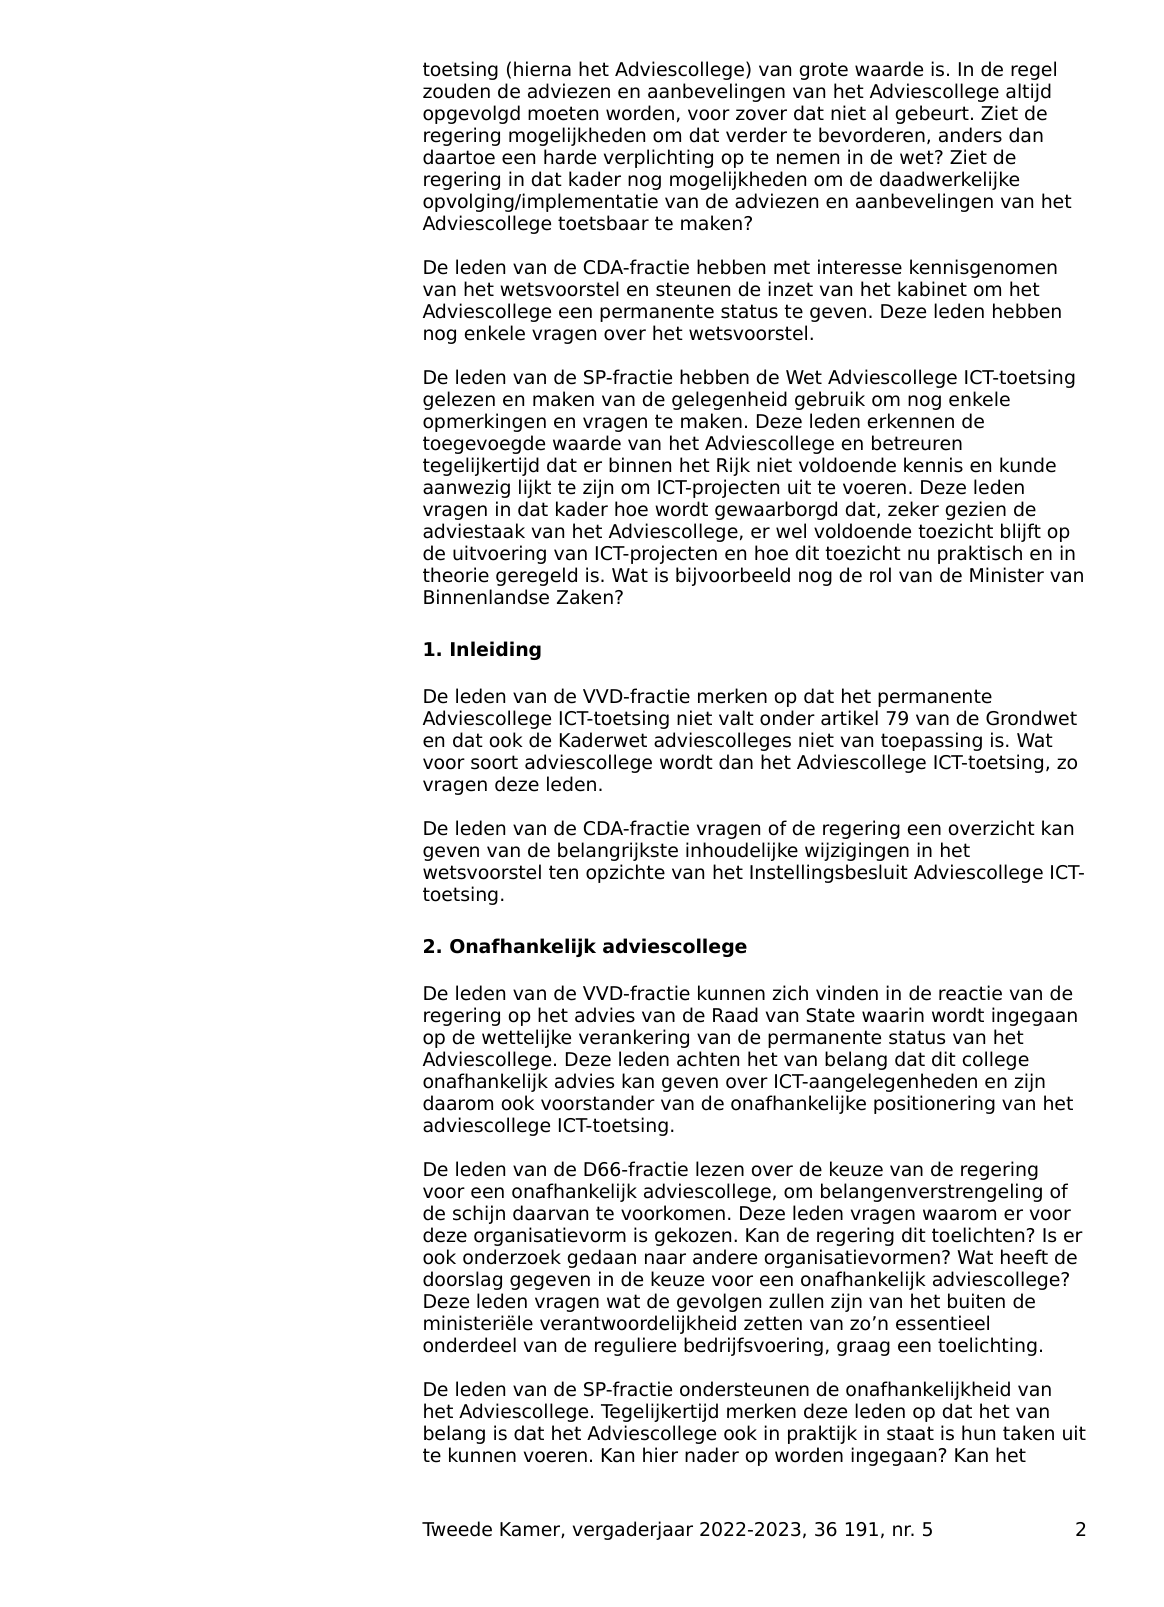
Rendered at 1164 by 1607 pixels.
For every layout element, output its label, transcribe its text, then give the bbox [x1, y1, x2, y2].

text De leden van de CDA-fractie hebben met interesse kennisgenomen van het wetsvoorstel en steunen de inzet van het kabinet om het Adviescollege een permanente status te geven. Deze leden hebben nog enkele vragen over het wetsvoorstel. [422, 257, 1087, 345]
text De leden van de D66-fractie lezen over de keuze van de regering voor een onafhankelijk adviescollege, om belangenverstrengeling of de schijn daarvan te voorkomen. Deze leden vragen waarom er voor deze organisatievorm is gekozen. Kan de regering dit toelichten? Is er ook onderzoek gedaan naar andere organisatievormen? Wat heeft de doorslag gegeven in de keuze voor een onafhankelijk adviescollege? Deze leden vragen wat de gevolgen zullen zijn van het buiten de ministeriële verantwoordelijkheid zetten van zo’n essentieel onderdeel van de reguliere bedrijfsvoering, graag een toelichting. [422, 1159, 1087, 1357]
text De leden van de VVD-fractie kunnen zich vinden in de reactie van de regering op het advies van de Raad van State waarin wordt ingegaan op de wettelijke verankering van de permanente status van het Adviescollege. Deze leden achten het van belang dat dit college onafhankelijk advies kan geven over ICT-aangelegenheden en zijn daarom ook voorstander van de onafhankelijke positionering van het adviescollege ICT-toetsing. [422, 983, 1087, 1137]
subtitle 1. Inleiding [422, 639, 1087, 661]
text toetsing (hierna het Adviescollege) van grote waarde is. In de regel zouden de adviezen en aanbevelingen van het Adviescollege altijd opgevolgd moeten worden, voor zover dat niet al gebeurt. Ziet de regering mogelijkheden om dat verder te bevorderen, anders dan daartoe een harde verplichting op te nemen in de wet? Ziet de regering in dat kader nog mogelijkheden om de daadwerkelijke opvolging/implementatie van de adviezen en aanbevelingen van het Adviescollege toetsbaar te maken? [422, 59, 1087, 235]
text De leden van de SP-fractie ondersteunen de onafhankelijkheid van het Adviescollege. Tegelijkertijd merken deze leden op dat het van belang is dat het Adviescollege ook in praktijk in staat is hun taken uit te kunnen voeren. Kan hier nader op worden ingegaan? Kan het [422, 1379, 1087, 1467]
text De leden van de VVD-fractie merken op dat het permanente Adviescollege ICT-toetsing niet valt onder artikel 79 van de Grondwet en dat ook de Kaderwet adviescolleges niet van toepassing is. Wat voor soort adviescollege wordt dan het Adviescollege ICT-toetsing, zo vragen deze leden. [422, 686, 1087, 796]
text De leden van de CDA-fractie vragen of de regering een overzicht kan geven van de belangrijkste inhoudelijke wijzigingen in het wetsvoorstel ten opzichte van het Instellingsbesluit Adviescollege ICT-toetsing. [422, 818, 1087, 906]
text De leden van de SP-fractie hebben de Wet Adviescollege ICT-toetsing gelezen en maken van de gelegenheid gebruik om nog enkele opmerkingen en vragen te maken. Deze leden erkennen de toegevoegde waarde van het Adviescollege en betreuren tegelijkertijd dat er binnen het Rijk niet voldoende kennis en kunde aanwezig lijkt te zijn om ICT-projecten uit te voeren. Deze leden vragen in dat kader hoe wordt gewaarborgd dat, zeker gezien de adviestaak van het Adviescollege, er wel voldoende toezicht blijft op de uitvoering van ICT-projecten en hoe dit toezicht nu praktisch en in theorie geregeld is. Wat is bijvoorbeeld nog de rol van de Minister van Binnenlandse Zaken? [422, 367, 1087, 609]
subtitle 2. Onafhankelijk adviescollege [422, 936, 1087, 958]
